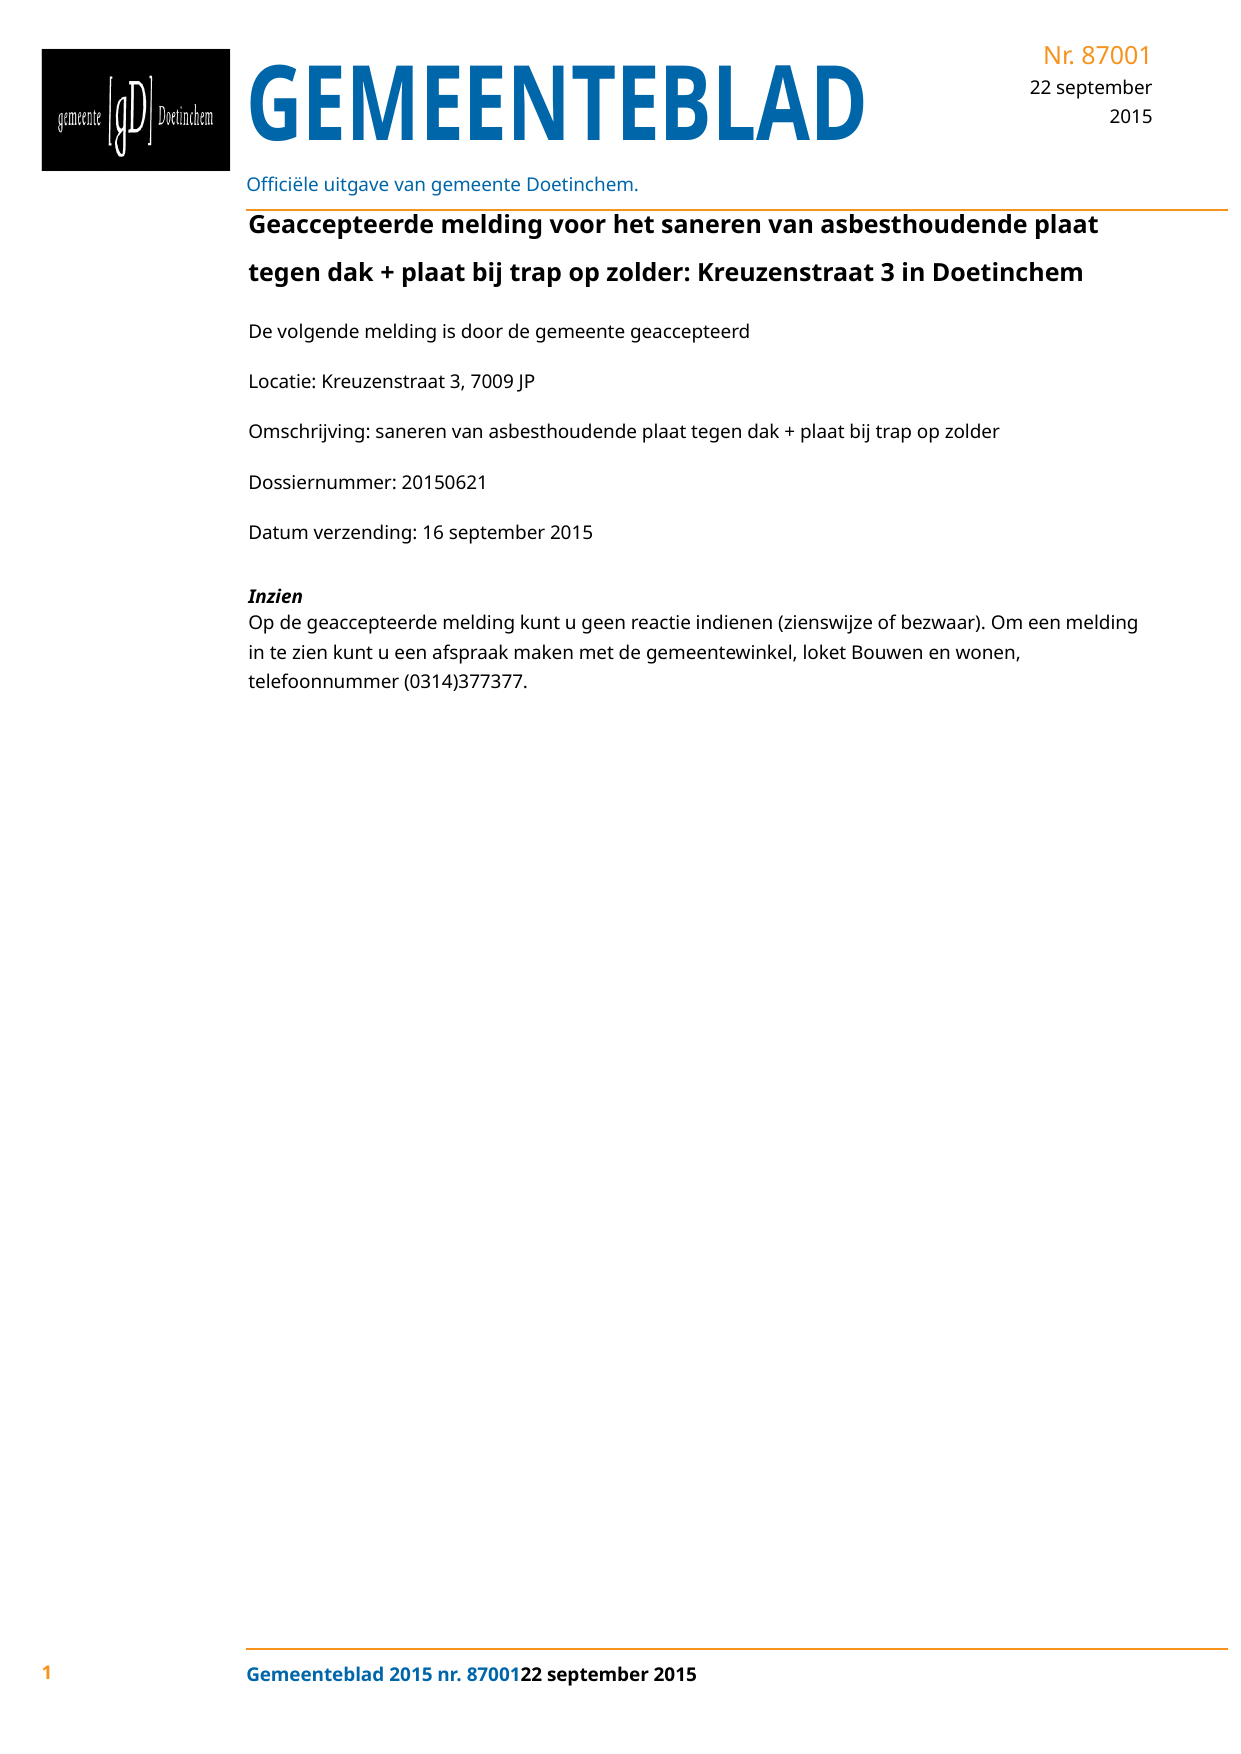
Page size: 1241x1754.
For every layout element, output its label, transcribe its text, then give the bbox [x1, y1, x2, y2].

picture [41, 47, 231, 172]
text Inzien [248, 583, 1152, 609]
text De volgende melding is door de gemeente geaccepteerd [248, 318, 1152, 344]
text Omschrijving: saneren van asbesthoudende plaat tegen dak + plaat bij trap op zolder [248, 419, 1152, 444]
text Locatie: Kreuzenstraat 3, 7009 JP [248, 368, 1152, 394]
text Datum verzending: 16 september 2015 [248, 519, 1152, 545]
text Op de geaccepteerde melding kunt u geen reactie indienen (zienswijze of bezwaar). Om een melding in te zien kunt u een afspraak maken met de gemeentewinkel, loket Bouwen en wonen, telefoonnummer (0314)377377. [248, 609, 1152, 694]
text Geaccepteerde melding voor het saneren van asbesthoudende plaat tegen dak + plaat bij trap op zolder: Kreuzenstraat 3 in Doetinchem [248, 211, 1152, 288]
text Dossiernummer: 20150621 [248, 469, 1152, 495]
